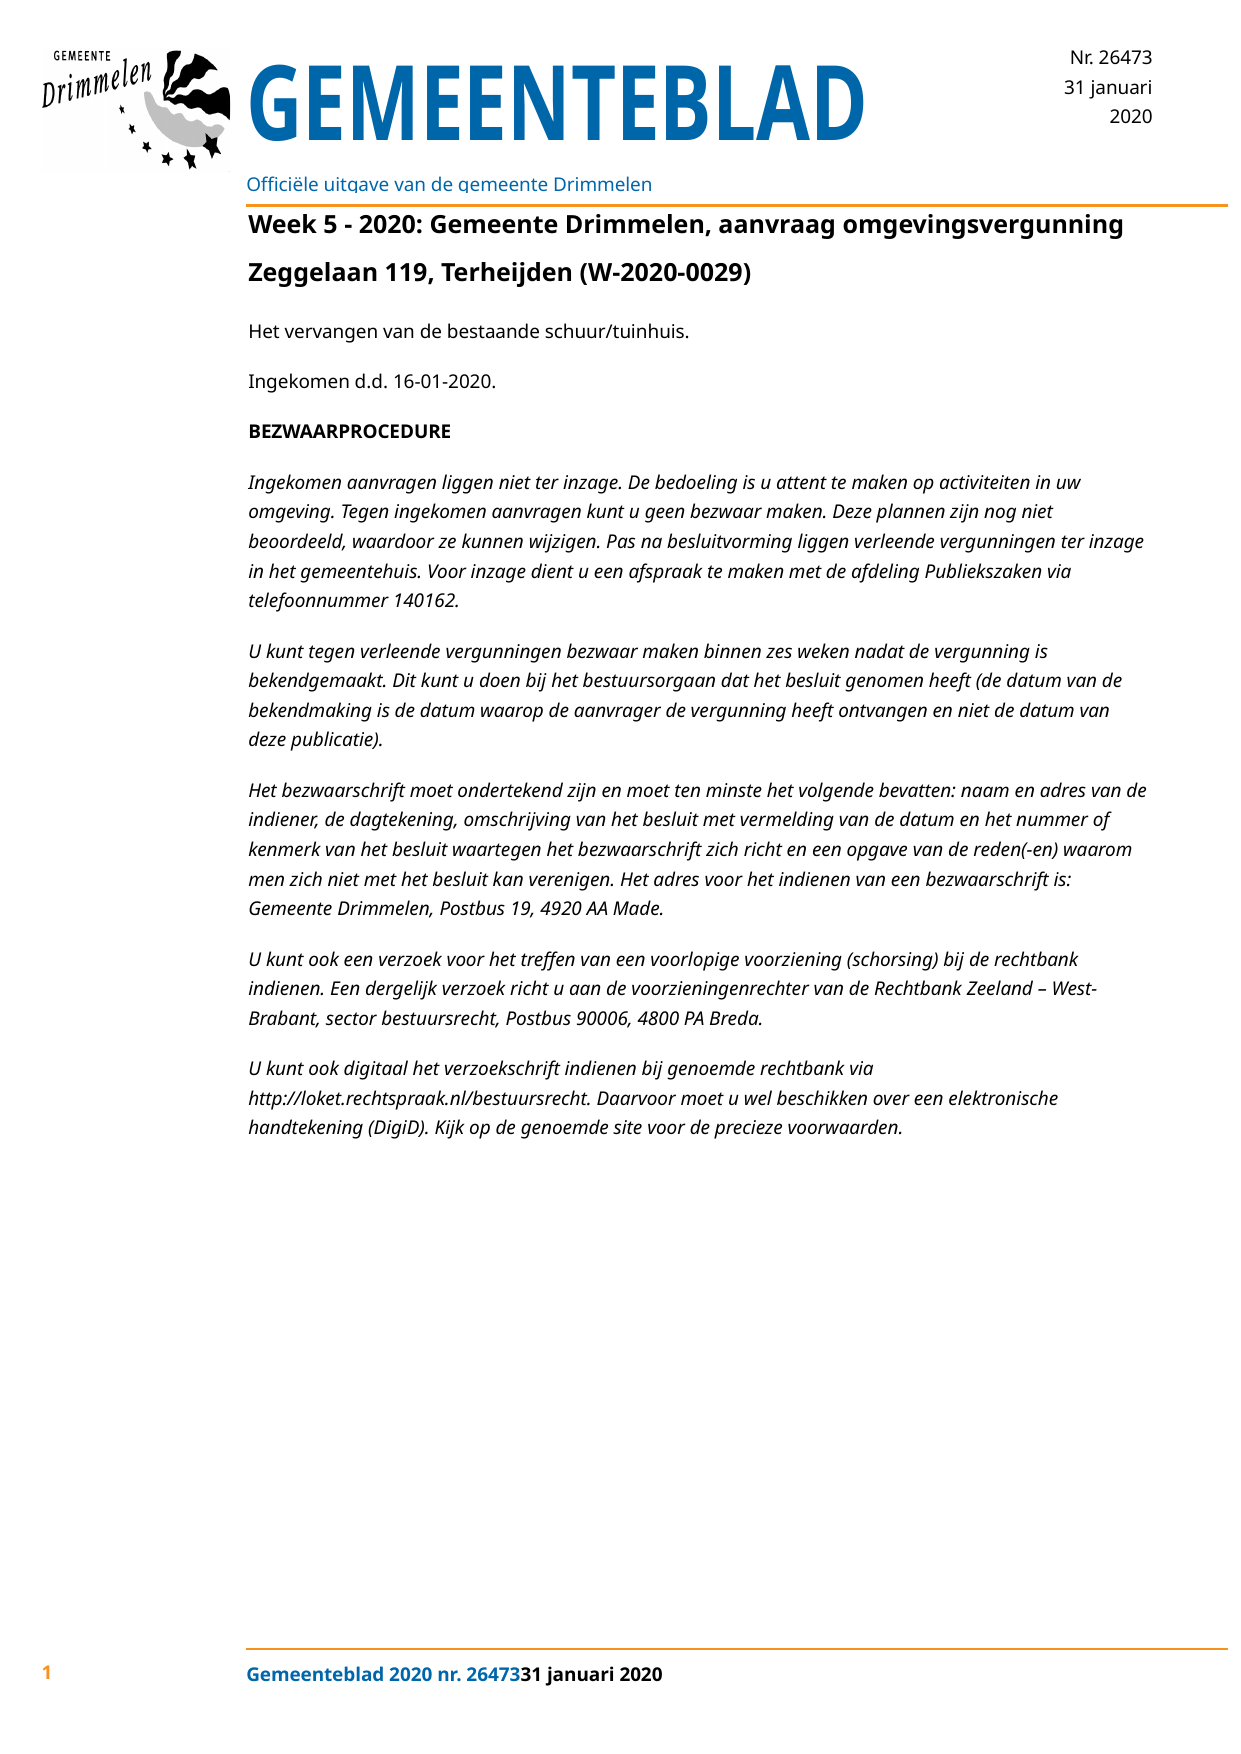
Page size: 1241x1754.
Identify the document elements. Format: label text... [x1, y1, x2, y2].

text BEZWAARPROCEDURE [248, 419, 1152, 444]
text Het vervangen van de bestaande schuur/tuinhuis. [248, 318, 1152, 344]
picture [41, 47, 231, 172]
text Ingekomen d.d. 16-01-2020. [248, 368, 1152, 394]
text U kunt ook een verzoek voor het treffen van een voorlopige voorziening (schorsing) bij de rechtbank indienen. Een dergelijk verzoek richt u aan de voorzieningenrechter van de Rechtbank Zeeland – West-Brabant, sector bestuursrecht, Postbus 90006, 4800 PA Breda. [248, 946, 1152, 1031]
text Ingekomen aanvragen liggen niet ter inzage. De bedoeling is u attent te maken op activiteiten in uw omgeving. Tegen ingekomen aanvragen kunt u geen bezwaar maken. Deze plannen zijn nog niet beoordeeld, waardoor ze kunnen wijzigen. Pas na besluitvorming liggen verleende vergunningen ter inzage in het gemeentehuis. Voor inzage dient u een afspraak te maken met de afdeling Publiekszaken via telefoonnummer 140162. [248, 469, 1152, 613]
text U kunt ook digitaal het verzoekschrift indienen bij genoemde rechtbank via http://loket.rechtspraak.nl/bestuursrecht. Daarvoor moet u wel beschikken over een elektronische handtekening (DigiD). Kijk op de genoemde site voor de precieze voorwaarden. [248, 1055, 1152, 1140]
text Het bezwaarschrift moet ondertekend zijn en moet ten minste het volgende bevatten: naam en adres van de indiener, de dagtekening, omschrijving van het besluit met vermelding van de datum en het nummer of kenmerk van het besluit waartegen het bezwaarschrift zich richt en een opgave van de reden(-en) waarom men zich niet met het besluit kan verenigen. Het adres voor het indienen van een bezwaarschrift is: Gemeente Drimmelen, Postbus 19, 4920 AA Made. [248, 777, 1152, 921]
text U kunt tegen verleende vergunningen bezwaar maken binnen zes weken nadat de vergunning is bekendgemaakt. Dit kunt u doen bij het bestuursorgaan dat het besluit genomen heeft (de datum van de bekendmaking is de datum waarop de aanvrager de vergunning heeft ontvangen en niet de datum van deze publicatie). [248, 638, 1152, 752]
text Week 5 - 2020: Gemeente Drimmelen, aanvraag omgevingsvergunning Zeggelaan 119, Terheijden (W-2020-0029) [248, 207, 1152, 288]
